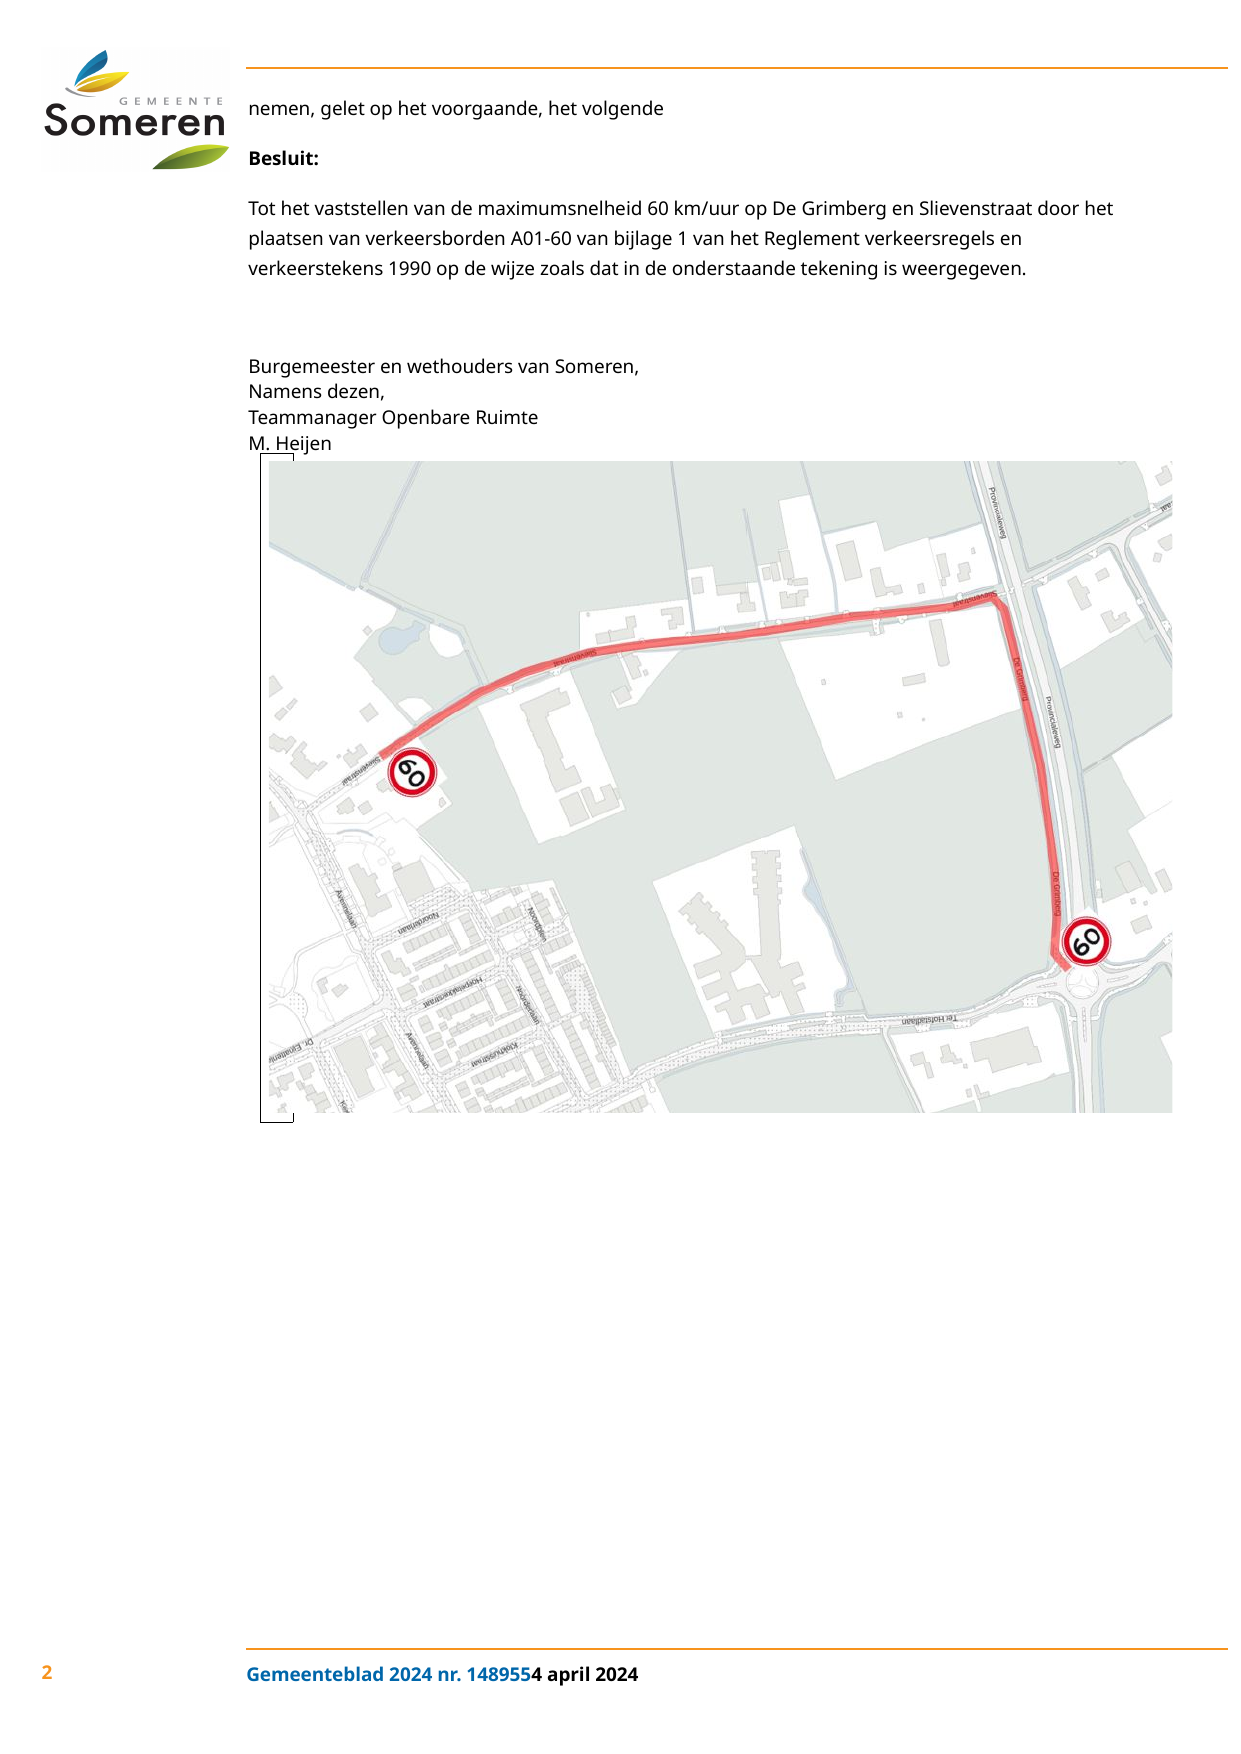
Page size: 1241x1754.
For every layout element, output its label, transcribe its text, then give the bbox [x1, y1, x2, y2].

text Tot het vaststellen van de maximumsnelheid 60 km/uur op De Grimberg en Slievenstraat door het plaatsen van verkeersborden A01-60 van bijlage 1 van het Reglement verkeersregels en verkeerstekens 1990 op de wijze zoals dat in de onderstaande tekening is weergegeven. [248, 196, 1152, 281]
text Teammanager Openbare Ruimte [248, 404, 1152, 430]
picture [268, 461, 1173, 1113]
text Namens dezen, [248, 379, 1152, 404]
text Besluit: [248, 145, 1152, 171]
text nemen, gelet op het voorgaande, het volgende [248, 95, 1152, 121]
text M. Heijen [248, 430, 1152, 456]
picture [41, 47, 231, 172]
text Burgemeester en wethouders van Someren, [248, 353, 1152, 379]
